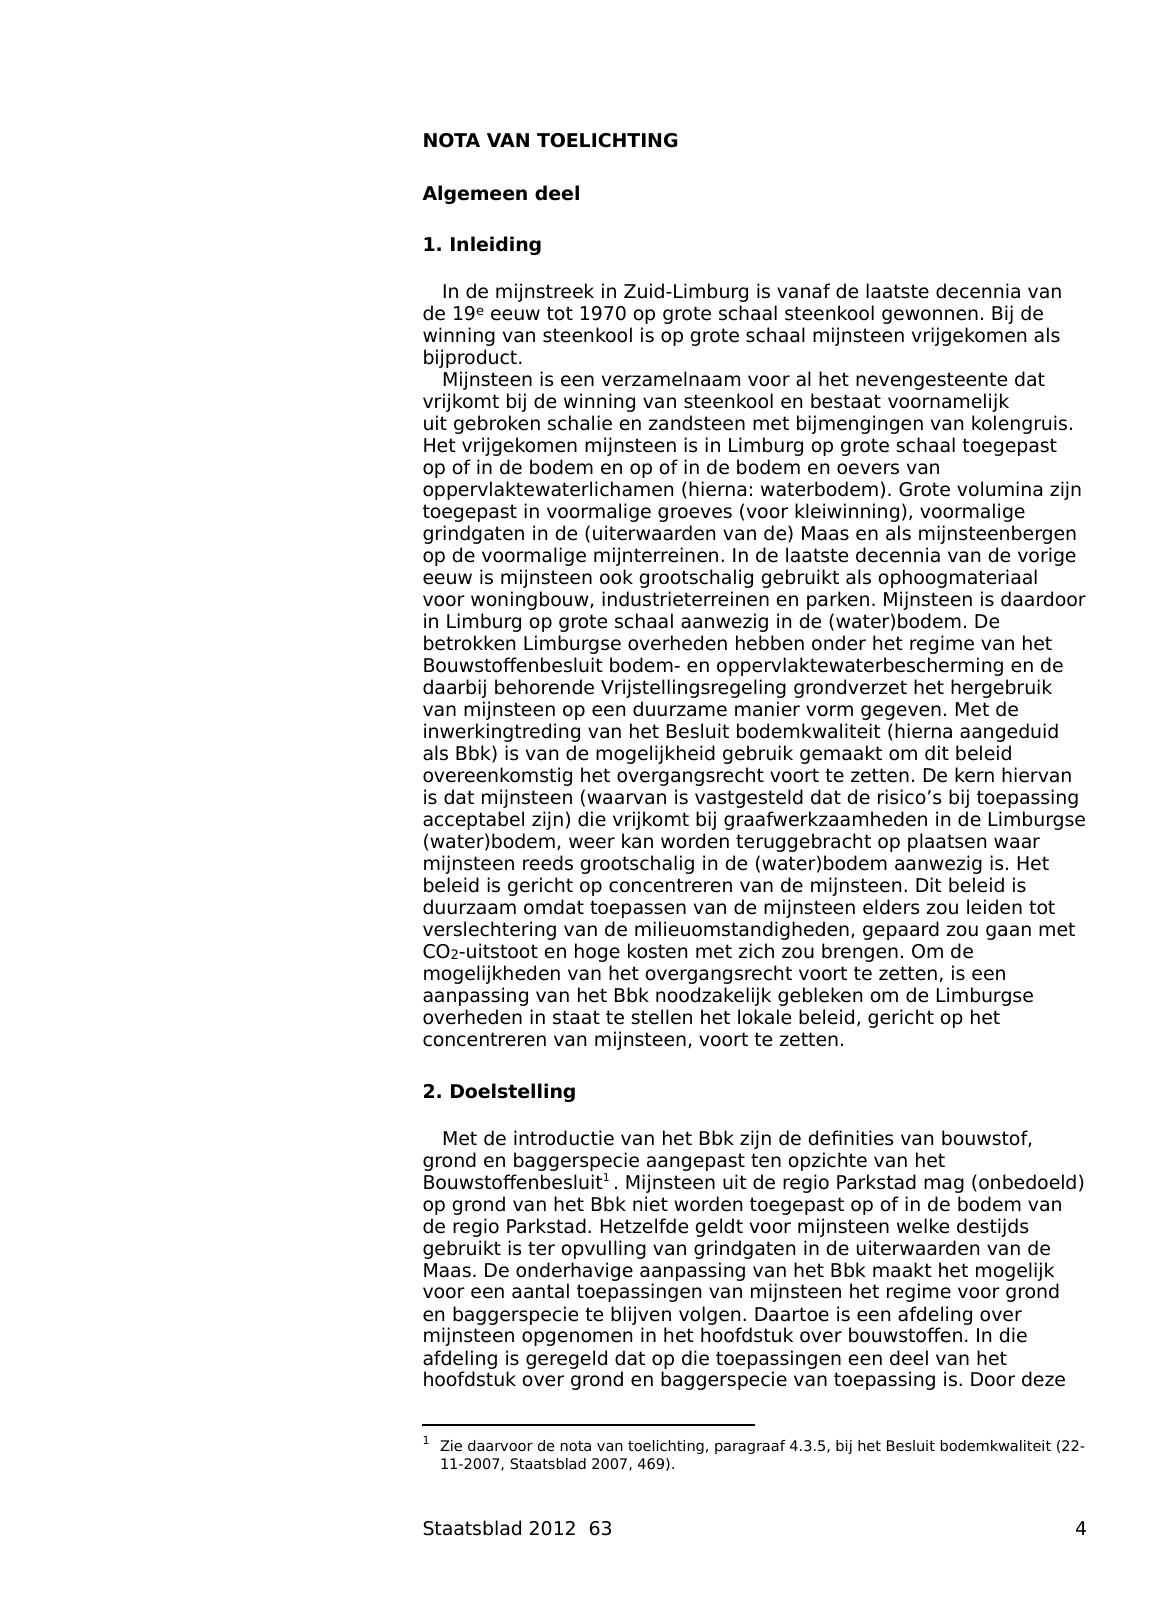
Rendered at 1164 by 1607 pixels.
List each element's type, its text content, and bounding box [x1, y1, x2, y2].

text Met de introductie van het Bbk zijn de definities van bouwstof, grond en baggerspecie aangepast ten opzichte van het Bouwstoffenbesluit. Mijnsteen uit de regio Parkstad mag (onbedoeld) op grond van het Bbk niet worden toegepast op of in de bodem van de regio Parkstad. Hetzelfde geldt voor mijnsteen welke destijds gebruikt is ter opvulling van grindgaten in de uiterwaarden van de Maas. De onderhavige aanpassing van het Bbk maakt het mogelijk voor een aantal toepassingen van mijnsteen het regime voor grond en baggerspecie te blijven volgen. Daartoe is een afdeling over mijnsteen opgenomen in het hoofdstuk over bouwstoffen. In die afdeling is geregeld dat op die toepassingen een deel van het hoofdstuk over grond en baggerspecie van toepassing is. Door deze [422, 1128, 1087, 1391]
subtitle 1. Inleiding [422, 234, 1087, 256]
text Mijnsteen is een verzamelnaam voor al het nevengesteente dat vrijkomt bij de winning van steenkool en bestaat voornamelijk uit gebroken schalie en zandsteen met bijmengingen van kolengruis. Het vrijgekomen mijnsteen is in Limburg op grote schaal toegepast op of in de bodem en op of in de bodem en oevers van oppervlaktewaterlichamen (hierna: waterbodem). Grote volumina zijn toegepast in voormalige groeves (voor kleiwinning), voormalige grindgaten in de (uiterwaarden van de) Maas en als mijnsteenbergen op de voormalige mijnterreinen. In de laatste decennia van de vorige eeuw is mijnsteen ook grootschalig gebruikt als ophoogmateriaal voor woningbouw, industrieterreinen en parken. Mijnsteen is daardoor in Limburg op grote schaal aanwezig in de (water)bodem. De betrokken Limburgse overheden hebben onder het regime van het Bouwstoffenbesluit bodem- en oppervlaktewaterbescherming en de daarbij behorende Vrijstellingsregeling grondverzet het hergebruik van mijnsteen op een duurzame manier vorm gegeven. Met de inwerkingtreding van het Besluit bodemkwaliteit (hierna aangeduid als Bbk) is van de mogelijkheid gebruik gemaakt om dit beleid overeenkomstig het overgangsrecht voort te zetten. De kern hiervan is dat mijnsteen (waarvan is vastgesteld dat de risico’s bij toepassing acceptabel zijn) die vrijkomt bij graafwerkzaamheden in de Limburgse (water)bodem, weer kan worden teruggebracht op plaatsen waar mijnsteen reeds grootschalig in de (water)bodem aanwezig is. Het beleid is gericht op concentreren van de mijnsteen. Dit beleid is duurzaam omdat toepassen van de mijnsteen elders zou leiden tot verslechtering van de milieuomstandigheden, gepaard zou gaan met CO2-uitstoot en hoge kosten met zich zou brengen. Om de mogelijkheden van het overgangsrecht voort te zetten, is een aanpassing van het Bbk noodzakelijk gebleken om de Limburgse overheden in staat te stellen het lokale beleid, gericht op het concentreren van mijnsteen, voort te zetten. [422, 369, 1087, 1051]
subtitle 2. Doelstelling [422, 1081, 1087, 1103]
text Zie daarvoor de nota van toelichting, paragraaf 4.3.5, bij het Besluit bodemkwaliteit (22-11-2007, Staatsblad 2007, 469). [422, 1434, 1087, 1473]
subtitle NOTA VAN TOELICHTING [422, 130, 1087, 152]
subtitle Algemeen deel [422, 182, 1087, 204]
text In de mijnstreek in Zuid-Limburg is vanaf de laatste decennia van de 19e eeuw tot 1970 op grote schaal steenkool gewonnen. Bij de winning van steenkool is op grote schaal mijnsteen vrijgekomen als bijproduct. [422, 281, 1087, 369]
